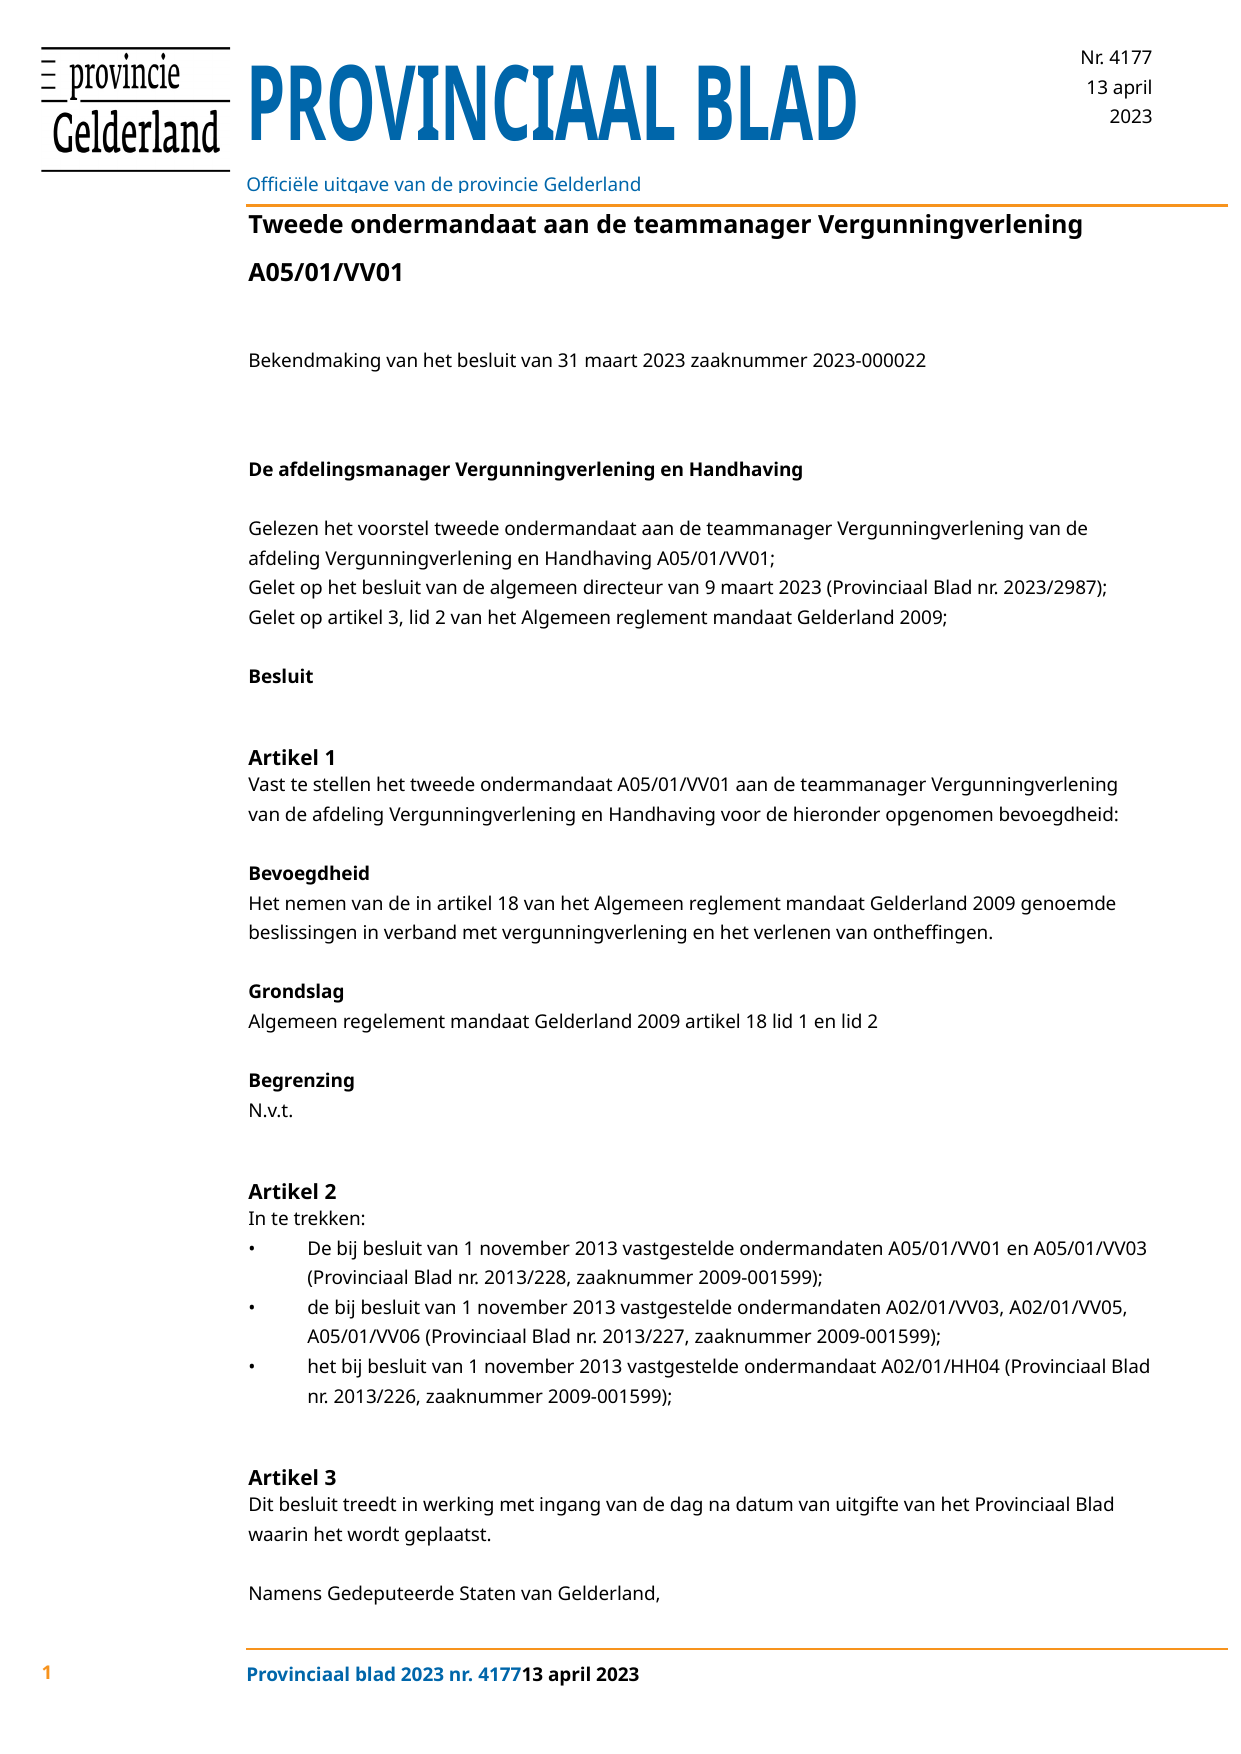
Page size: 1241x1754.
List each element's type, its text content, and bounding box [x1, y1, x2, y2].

text N.v.t. [248, 1097, 1152, 1123]
text Grondslag [248, 978, 1152, 1004]
text Namens Gedeputeerde Staten van Gelderland, [248, 1580, 1152, 1606]
text Algemeen regelement mandaat Gelderland 2009 artikel 18 lid 1 en lid 2 [248, 1008, 1152, 1034]
text Tweede ondermandaat aan de teammanager Vergunningverlening A05/01/VV01 [248, 207, 1152, 288]
text Bevoegdheid [248, 860, 1152, 886]
text Vast te stellen het tweede ondermandaat A05/01/VV01 aan de teammanager Vergunningverlening van de afdeling Vergunningverlening en Handhaving voor de hieronder opgenomen bevoegdheid: [248, 771, 1152, 827]
text Artikel 1 [248, 743, 1152, 771]
list de bij besluit van 1 november 2013 vastgestelde ondermandaten A02/01/VV03, A02/01/VV05, A05/01/VV06 (Provinciaal Blad nr. 2013/227, zaaknummer 2009-001599); [248, 1294, 1152, 1349]
text Dit besluit treedt in werking met ingang van de dag na datum van uitgifte van het Provinciaal Blad waarin het wordt geplaatst. [248, 1491, 1152, 1547]
text Besluit [248, 663, 1152, 689]
text Het nemen van de in artikel 18 van het Algemeen reglement mandaat Gelderland 2009 genoemde beslissingen in verband met vergunningverlening en het verlenen van ontheffingen. [248, 890, 1152, 945]
list De bij besluit van 1 november 2013 vastgestelde ondermandaten A05/01/VV01 en A05/01/VV03 (Provinciaal Blad nr. 2013/228, zaaknummer 2009-001599); [248, 1235, 1152, 1290]
text Begrenzing [248, 1067, 1152, 1093]
text Artikel 2 [248, 1177, 1152, 1205]
text Gelet op artikel 3, lid 2 van het Algemeen reglement mandaat Gelderland 2009; [248, 604, 1152, 629]
picture [41, 47, 231, 172]
text Bekendmaking van het besluit van 31 maart 2023 zaaknummer 2023-000022 [248, 347, 1152, 373]
list het bij besluit van 1 november 2013 vastgestelde ondermandaat A02/01/HH04 (Provinciaal Blad nr. 2013/226, zaaknummer 2009-001599); [248, 1353, 1152, 1408]
text De afdelingsmanager Vergunningverlening en Handhaving [248, 456, 1152, 482]
text Gelezen het voorstel tweede ondermandaat aan de teammanager Vergunningverlening van de afdeling Vergunningverlening en Handhaving A05/01/VV01; [248, 515, 1152, 570]
text Gelet op het besluit van de algemeen directeur van 9 maart 2023 (Provinciaal Blad nr. 2023/2987); [248, 574, 1152, 600]
text In te trekken: [248, 1205, 1152, 1231]
text Artikel 3 [248, 1463, 1152, 1491]
